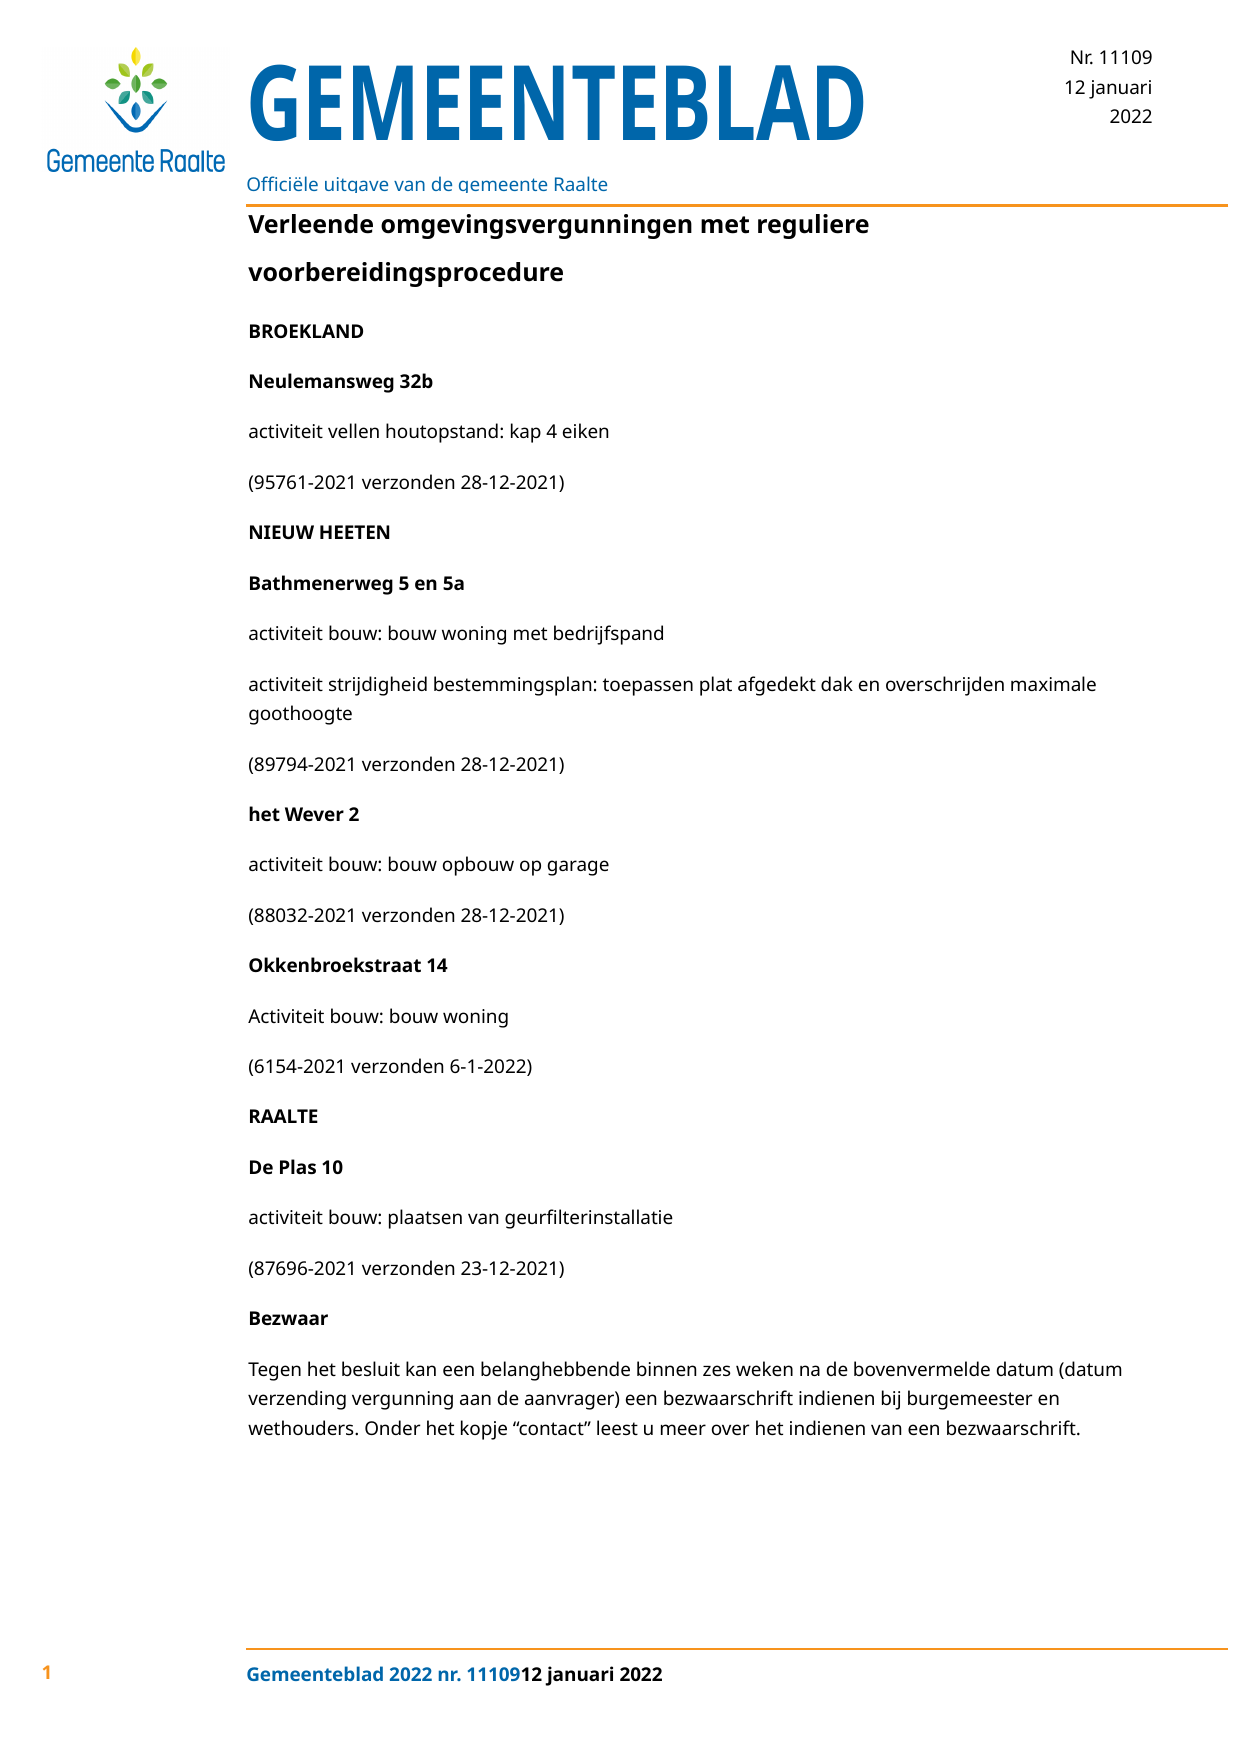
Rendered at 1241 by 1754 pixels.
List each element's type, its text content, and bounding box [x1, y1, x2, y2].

picture [41, 47, 231, 172]
text Bezwaar [248, 1305, 1152, 1331]
text het Wever 2 [248, 801, 1152, 827]
text NIEUW HEETEN [248, 519, 1152, 545]
text (89794-2021 verzonden 28-12-2021) [248, 751, 1152, 777]
text activiteit bouw: plaatsen van geurfilterinstallatie [248, 1204, 1152, 1230]
text Tegen het besluit kan een belanghebbende binnen zes weken na de bovenvermelde datum (datum verzending vergunning aan de aanvrager) een bezwaarschrift indienen bij burgemeester en wethouders. Onder het kopje “contact” leest u meer over het indienen van een bezwaarschrift. [248, 1356, 1152, 1441]
text (87696-2021 verzonden 23-12-2021) [248, 1255, 1152, 1281]
text activiteit bouw: bouw woning met bedrijfspand [248, 620, 1152, 646]
text Neulemansweg 32b [248, 368, 1152, 394]
text (95761-2021 verzonden 28-12-2021) [248, 469, 1152, 495]
text activiteit vellen houtopstand: kap 4 eiken [248, 419, 1152, 444]
text BROEKLAND [248, 318, 1152, 344]
text activiteit bouw: bouw opbouw op garage [248, 852, 1152, 877]
text RAALTE [248, 1104, 1152, 1129]
text (6154-2021 verzonden 6-1-2022) [248, 1053, 1152, 1079]
text Activiteit bouw: bouw woning [248, 1003, 1152, 1029]
text Okkenbroekstraat 14 [248, 952, 1152, 978]
text De Plas 10 [248, 1154, 1152, 1180]
text Verleende omgevingsvergunningen met reguliere voorbereidingsprocedure [248, 207, 1152, 288]
text Bathmenerweg 5 en 5a [248, 570, 1152, 596]
text activiteit strijdigheid bestemmingsplan: toepassen plat afgedekt dak en overschrijden maximale goothoogte [248, 671, 1152, 726]
text (88032-2021 verzonden 28-12-2021) [248, 902, 1152, 928]
